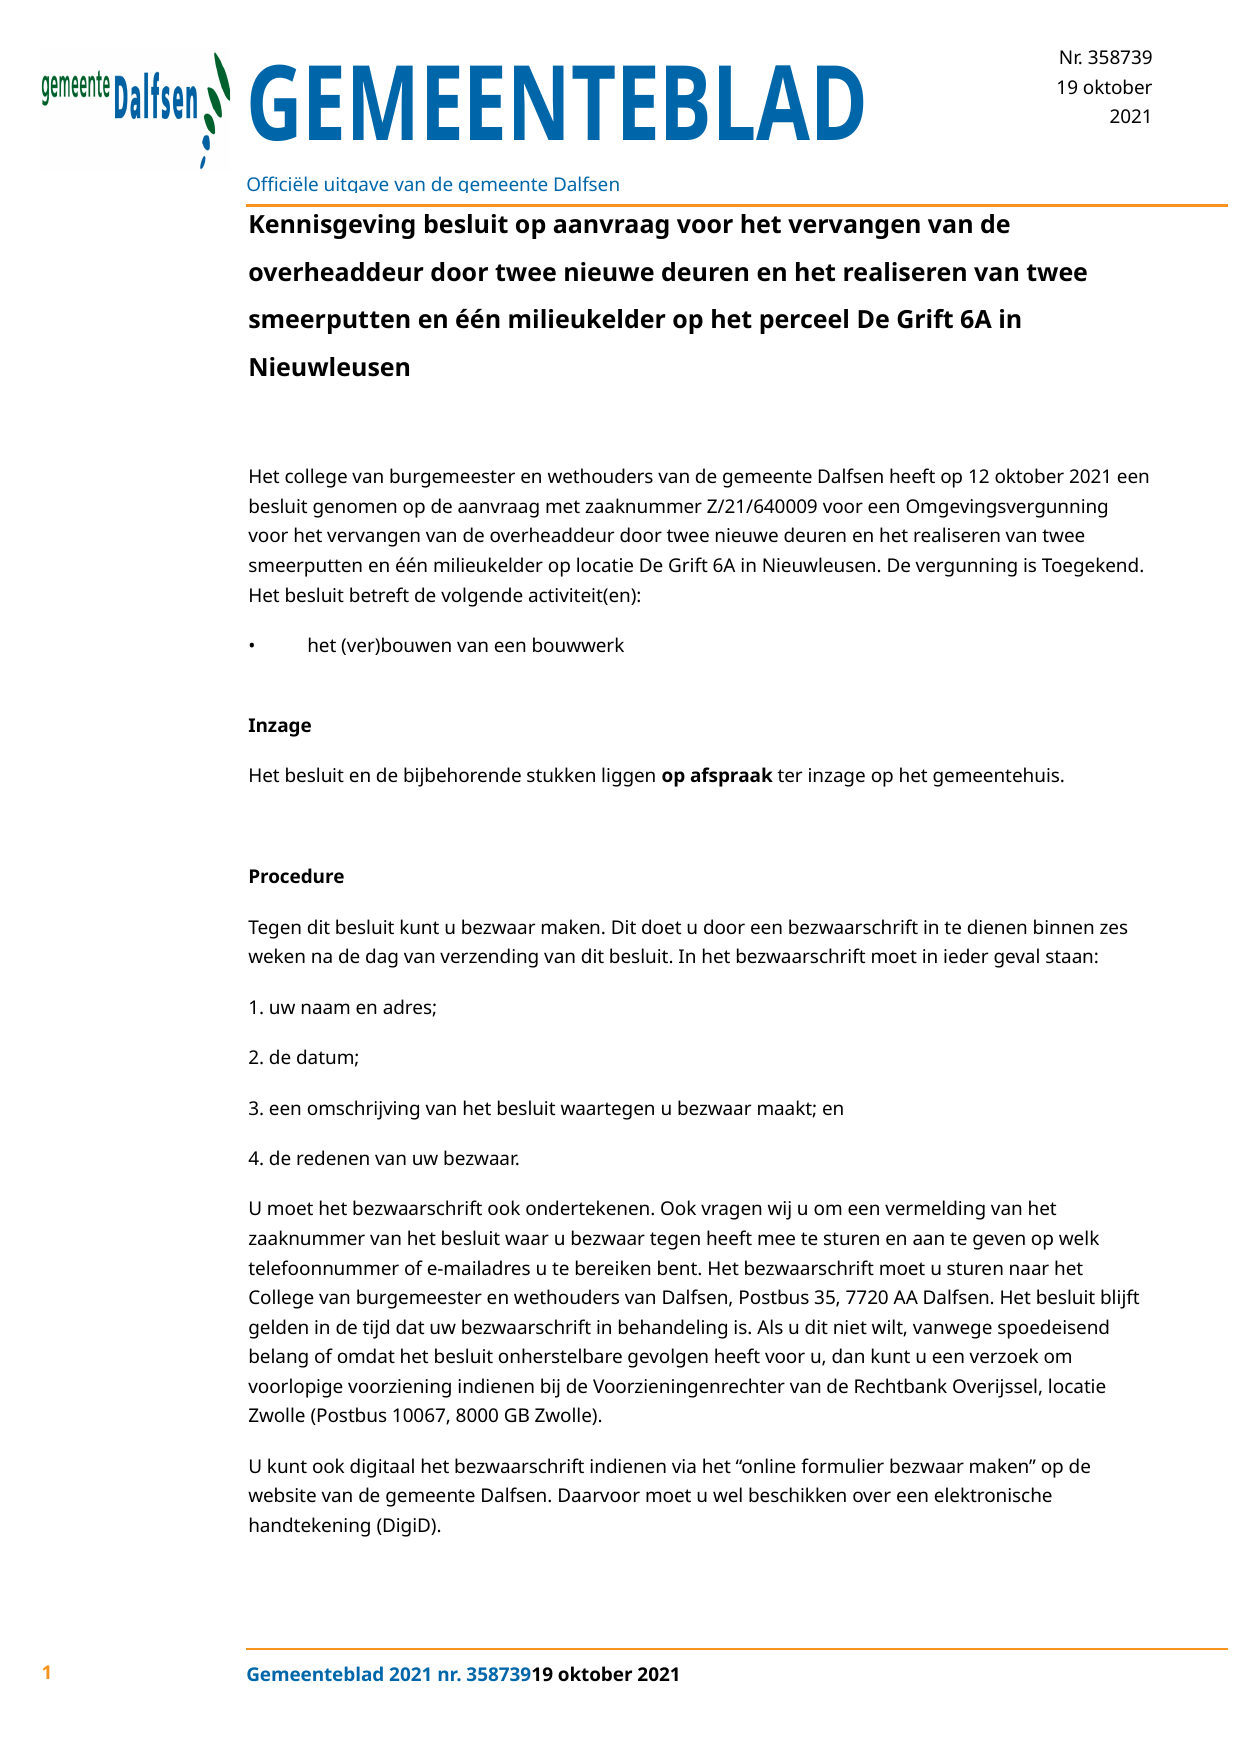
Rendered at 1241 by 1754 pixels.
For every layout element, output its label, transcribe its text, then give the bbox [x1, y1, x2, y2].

text 2. de datum; [248, 1044, 1152, 1070]
picture [41, 47, 231, 172]
text U moet het bezwaarschrift ook ondertekenen. Ook vragen wij u om een vermelding van het zaaknummer van het besluit waar u bezwaar tegen heeft mee te sturen en aan te geven op welk telefoonnummer of e-mailadres u te bereiken bent. Het bezwaarschrift moet u sturen naar het College van burgemeester en wethouders van Dalfsen, Postbus 35, 7720 AA Dalfsen. Het besluit blijft gelden in de tijd dat uw bezwaarschrift in behandeling is. Als u dit niet wilt, vanwege spoedeisend belang of omdat het besluit onherstelbare gevolgen heeft voor u, dan kunt u een verzoek om voorlopige voorziening indienen bij de Voorzieningenrechter van de Rechtbank Overijssel, locatie Zwolle (Postbus 10067, 8000 GB Zwolle). [248, 1196, 1152, 1428]
text Tegen dit besluit kunt u bezwaar maken. Dit doet u door een bezwaarschrift in te dienen binnen zes weken na de dag van verzending van dit besluit. In het bezwaarschrift moet in ieder geval staan: [248, 914, 1152, 969]
list het (ver)bouwen van een bouwwerk [248, 632, 1152, 658]
text Het college van burgemeester en wethouders van de gemeente Dalfsen heeft op 12 oktober 2021 een besluit genomen op de aanvraag met zaaknummer Z/21/640009 voor een Omgevingsvergunning voor het vervangen van de overheaddeur door twee nieuwe deuren en het realiseren van twee smeerputten en één milieukelder op locatie De Grift 6A in Nieuwleusen. De vergunning is Toegekend. Het besluit betreft de volgende activiteit(en): [248, 463, 1152, 608]
text Procedure [248, 863, 1152, 889]
text Kennisgeving besluit op aanvraag voor het vervangen van de overheaddeur door twee nieuwe deuren en het realiseren van twee smeerputten en één milieukelder op het perceel De Grift 6A in Nieuwleusen [248, 207, 1152, 384]
text 1. uw naam en adres; [248, 994, 1152, 1020]
text 4. de redenen van uw bezwaar. [248, 1145, 1152, 1171]
text Het besluit en de bijbehorende stukken liggen op afspraak ter inzage op het gemeentehuis. [248, 763, 1152, 788]
text Inzage [248, 712, 1152, 738]
text U kunt ook digitaal het bezwaarschrift indienen via het “online formulier bezwaar maken” op de website van de gemeente Dalfsen. Daarvoor moet u wel beschikken over een elektronische handtekening (DigiD). [248, 1453, 1152, 1538]
text 3. een omschrijving van het besluit waartegen u bezwaar maakt; en [248, 1095, 1152, 1121]
